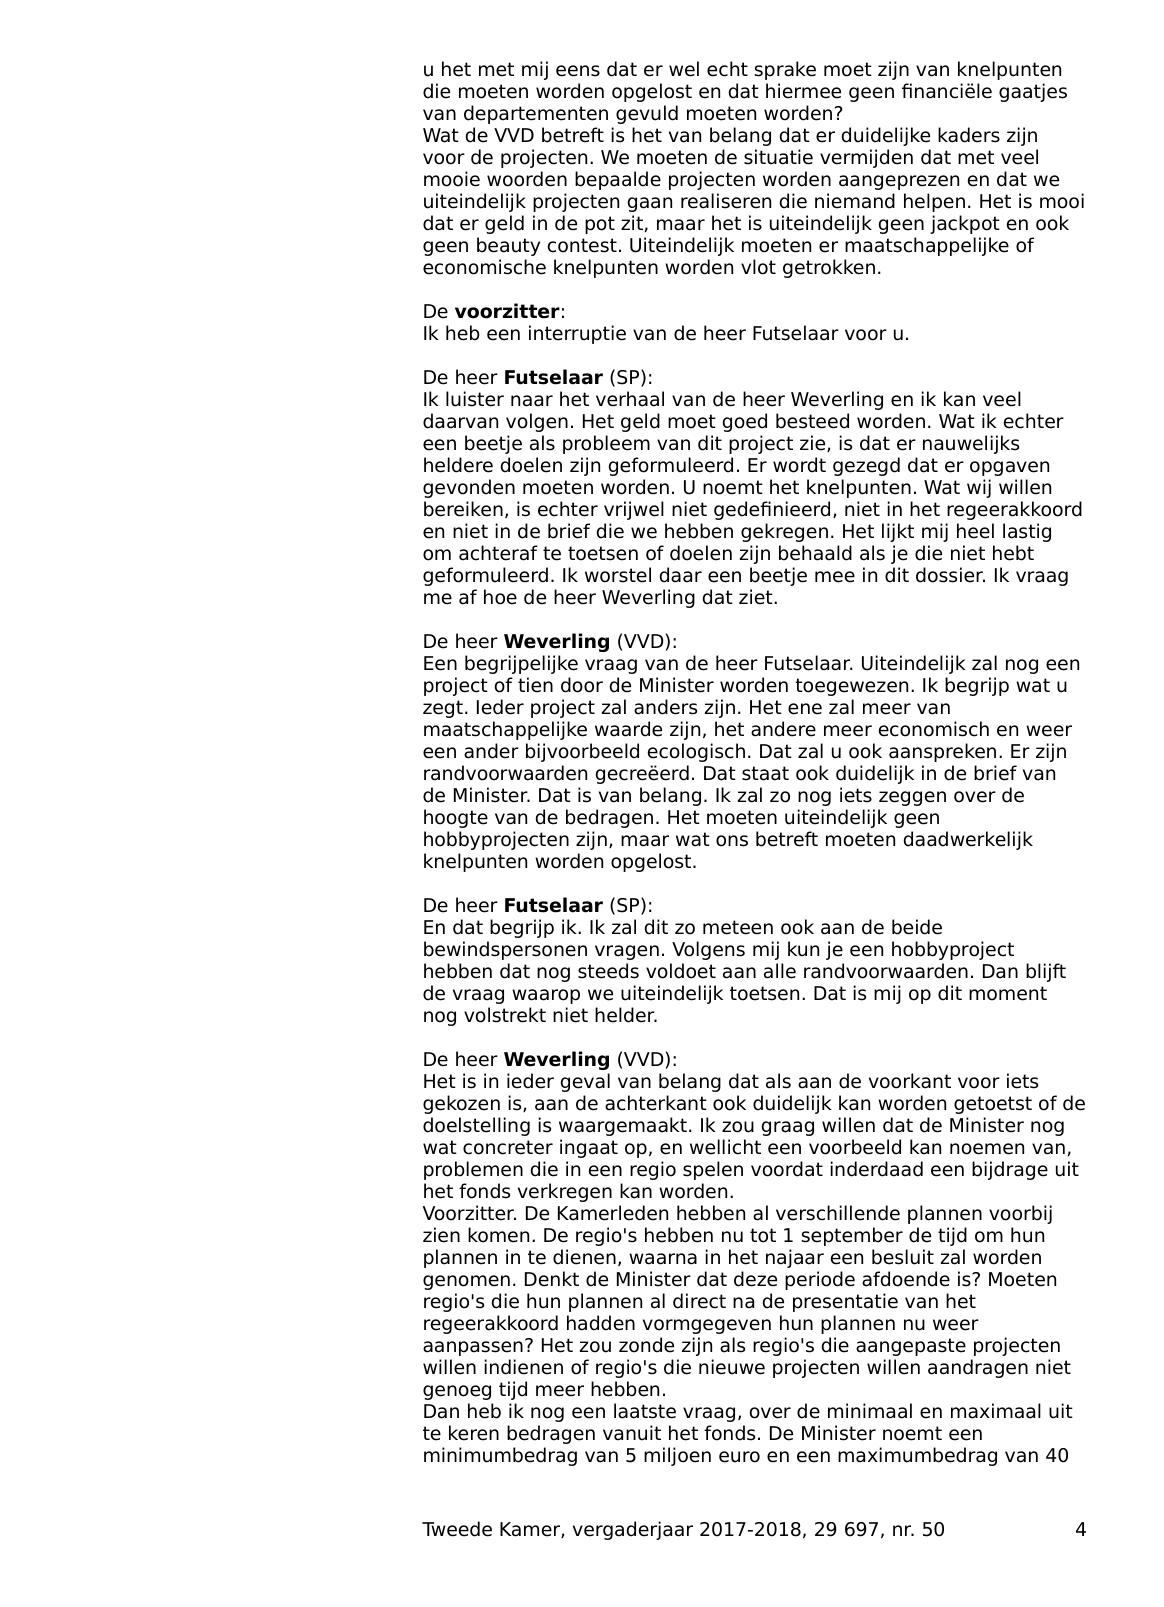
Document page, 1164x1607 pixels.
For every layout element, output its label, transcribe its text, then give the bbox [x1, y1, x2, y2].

text De voorzitter: [422, 301, 1087, 323]
text De heer Weverling (VVD): [422, 1049, 1087, 1071]
text u het met mij eens dat er wel echt sprake moet zijn van knelpunten die moeten worden opgelost en dat hiermee geen financiële gaatjes van departementen gevuld moeten worden? [422, 59, 1087, 125]
text En dat begrijp ik. Ik zal dit zo meteen ook aan de beide bewindspersonen vragen. Volgens mij kun je een hobbyproject hebben dat nog steeds voldoet aan alle randvoorwaarden. Dan blijft de vraag waarop we uiteindelijk toetsen. Dat is mij op dit moment nog volstrekt niet helder. [422, 917, 1087, 1027]
text De heer Weverling (VVD): [422, 631, 1087, 653]
text Ik luister naar het verhaal van de heer Weverling en ik kan veel daarvan volgen. Het geld moet goed besteed worden. Wat ik echter een beetje als probleem van dit project zie, is dat er nauwelijks heldere doelen zijn geformuleerd. Er wordt gezegd dat er opgaven gevonden moeten worden. U noemt het knelpunten. Wat wij willen bereiken, is echter vrijwel niet gedefinieerd, niet in het regeerakkoord en niet in de brief die we hebben gekregen. Het lijkt mij heel lastig om achteraf te toetsen of doelen zijn behaald als je die niet hebt geformuleerd. Ik worstel daar een beetje mee in dit dossier. Ik vraag me af hoe de heer Weverling dat ziet. [422, 389, 1087, 609]
text De heer Futselaar (SP): [422, 367, 1087, 389]
text Wat de VVD betreft is het van belang dat er duidelijke kaders zijn voor de projecten. We moeten de situatie vermijden dat met veel mooie woorden bepaalde projecten worden aangeprezen en dat we uiteindelijk projecten gaan realiseren die niemand helpen. Het is mooi dat er geld in de pot zit, maar het is uiteindelijk geen jackpot en ook geen beauty contest. Uiteindelijk moeten er maatschappelijke of economische knelpunten worden vlot getrokken. [422, 125, 1087, 279]
text Ik heb een interruptie van de heer Futselaar voor u. [422, 323, 1087, 345]
text Dan heb ik nog een laatste vraag, over de minimaal en maximaal uit te keren bedragen vanuit het fonds. De Minister noemt een minimumbedrag van 5 miljoen euro en een maximumbedrag van 40 [422, 1401, 1087, 1467]
text Het is in ieder geval van belang dat als aan de voorkant voor iets gekozen is, aan de achterkant ook duidelijk kan worden getoetst of de doelstelling is waargemaakt. Ik zou graag willen dat de Minister nog wat concreter ingaat op, en wellicht een voorbeeld kan noemen van, problemen die in een regio spelen voordat inderdaad een bijdrage uit het fonds verkregen kan worden. [422, 1071, 1087, 1203]
text Voorzitter. De Kamerleden hebben al verschillende plannen voorbij zien komen. De regio's hebben nu tot 1 september de tijd om hun plannen in te dienen, waarna in het najaar een besluit zal worden genomen. Denkt de Minister dat deze periode afdoende is? Moeten regio's die hun plannen al direct na de presentatie van het regeerakkoord hadden vormgegeven hun plannen nu weer aanpassen? Het zou zonde zijn als regio's die aangepaste projecten willen indienen of regio's die nieuwe projecten willen aandragen niet genoeg tijd meer hebben. [422, 1203, 1087, 1401]
text De heer Futselaar (SP): [422, 895, 1087, 917]
text Een begrijpelijke vraag van de heer Futselaar. Uiteindelijk zal nog een project of tien door de Minister worden toegewezen. Ik begrijp wat u zegt. Ieder project zal anders zijn. Het ene zal meer van maatschappelijke waarde zijn, het andere meer economisch en weer een ander bijvoorbeeld ecologisch. Dat zal u ook aanspreken. Er zijn randvoorwaarden gecreëerd. Dat staat ook duidelijk in de brief van de Minister. Dat is van belang. Ik zal zo nog iets zeggen over de hoogte van de bedragen. Het moeten uiteindelijk geen hobbyprojecten zijn, maar wat ons betreft moeten daadwerkelijk knelpunten worden opgelost. [422, 653, 1087, 873]
